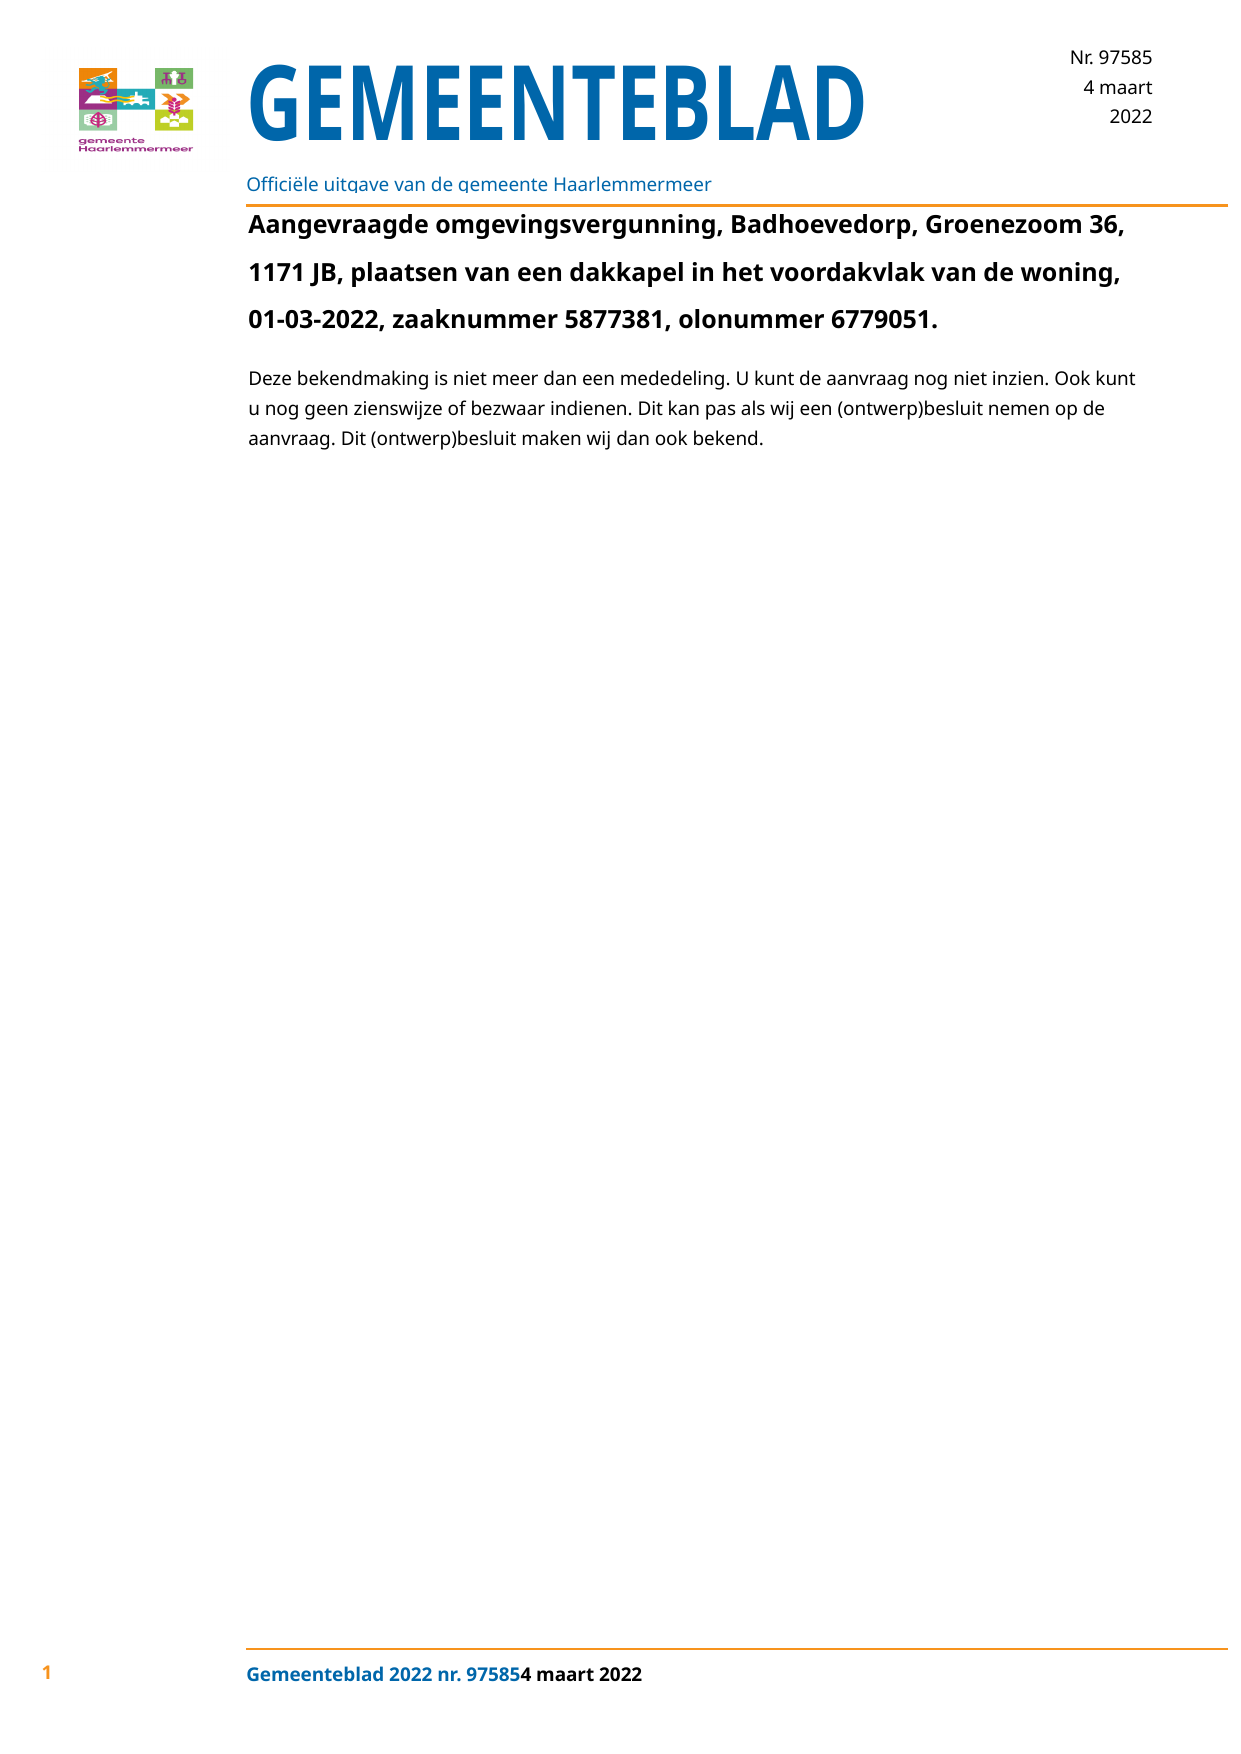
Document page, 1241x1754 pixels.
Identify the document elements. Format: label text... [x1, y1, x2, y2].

text Deze bekendmaking is niet meer dan een mededeling. U kunt de aanvraag nog niet inzien. Ook kunt u nog geen zienswijze of bezwaar indienen. Dit kan pas als wij een (ontwerp)besluit nemen op de aanvraag. Dit (ontwerp)besluit maken wij dan ook bekend. [248, 366, 1152, 450]
text Aangevraagde omgevingsvergunning, Badhoevedorp, Groenezoom 36, 1171 JB, plaatsen van een dakkapel in het voordakvlak van de woning, 01-03-2022, zaaknummer 5877381, olonummer 6779051. [248, 207, 1152, 336]
picture [41, 47, 231, 172]
